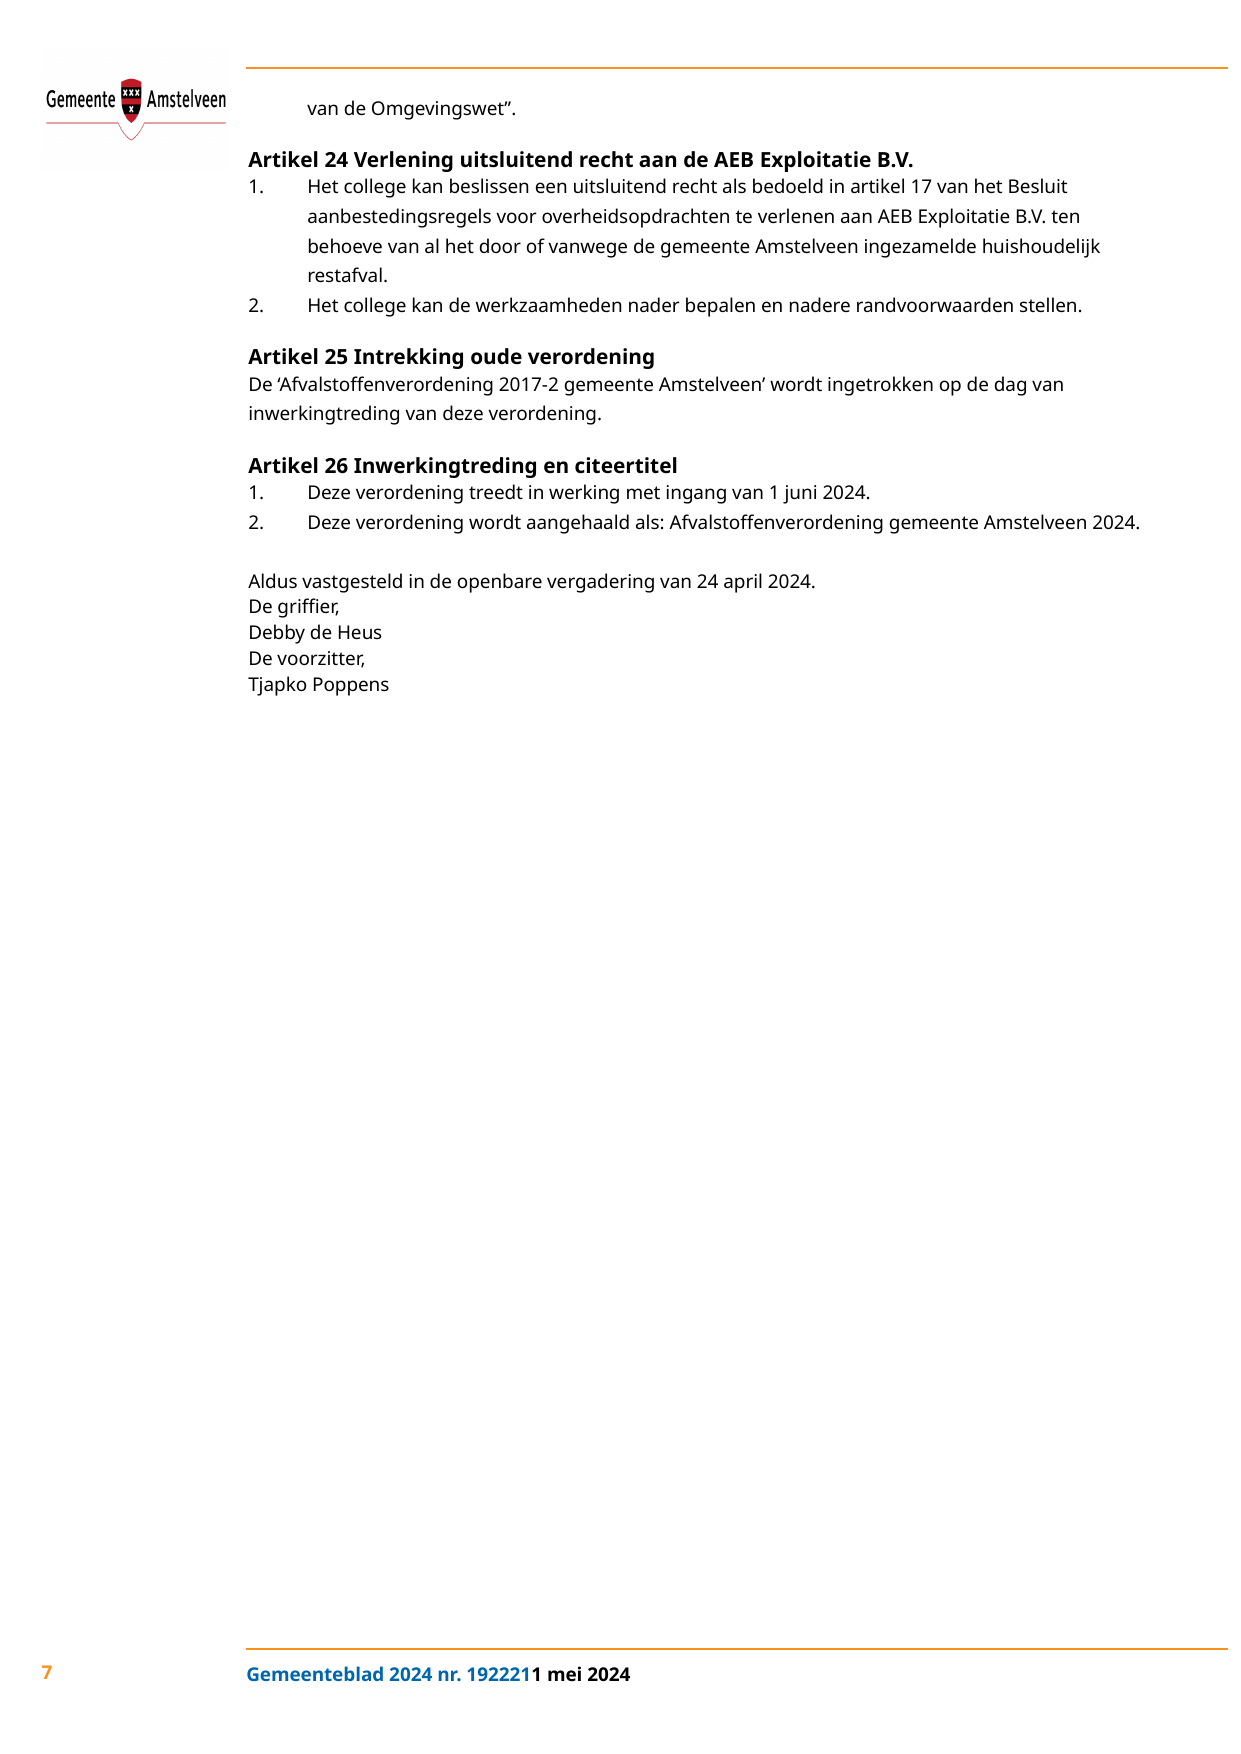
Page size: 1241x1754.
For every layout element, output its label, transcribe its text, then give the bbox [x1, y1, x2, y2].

text Aldus vastgesteld in de openbare vergadering van 24 april 2024. [248, 568, 1152, 594]
text Artikel 26 Inwerkingtreding en citeertitel [248, 451, 1152, 479]
text De ‘Afvalstoffenverordening 2017-2 gemeente Amstelveen’ wordt ingetrokken op de dag van inwerkingtreding van deze verordening. [248, 371, 1152, 426]
text De griffier, [248, 594, 1152, 619]
text De voorzitter, [248, 645, 1152, 671]
text Debby de Heus [248, 619, 1152, 645]
list Deze verordening wordt aangehaald als: Afvalstoffenverordening gemeente Amstelveen 2024. [248, 509, 1152, 534]
list Het college kan beslissen een uitsluitend recht als bedoeld in artikel 17 van het Besluit aanbestedingsregels voor overheidsopdrachten te verlenen aan AEB Exploitatie B.V. ten behoeve van al het door of vanwege de gemeente Amstelveen ingezamelde huishoudelijk restafval. [248, 174, 1152, 288]
text Tjapko Poppens [248, 671, 1152, 697]
list Deze verordening treedt in werking met ingang van 1 juni 2024. [248, 479, 1152, 505]
list van de Omgevingswet”. [248, 95, 1152, 121]
picture [41, 47, 231, 172]
list Het college kan de werkzaamheden nader bepalen en nadere randvoorwaarden stellen. [248, 292, 1152, 318]
text Artikel 24 Verlening uitsluitend recht aan de AEB Exploitatie B.V. [248, 145, 1152, 174]
text Artikel 25 Intrekking oude verordening [248, 342, 1152, 371]
